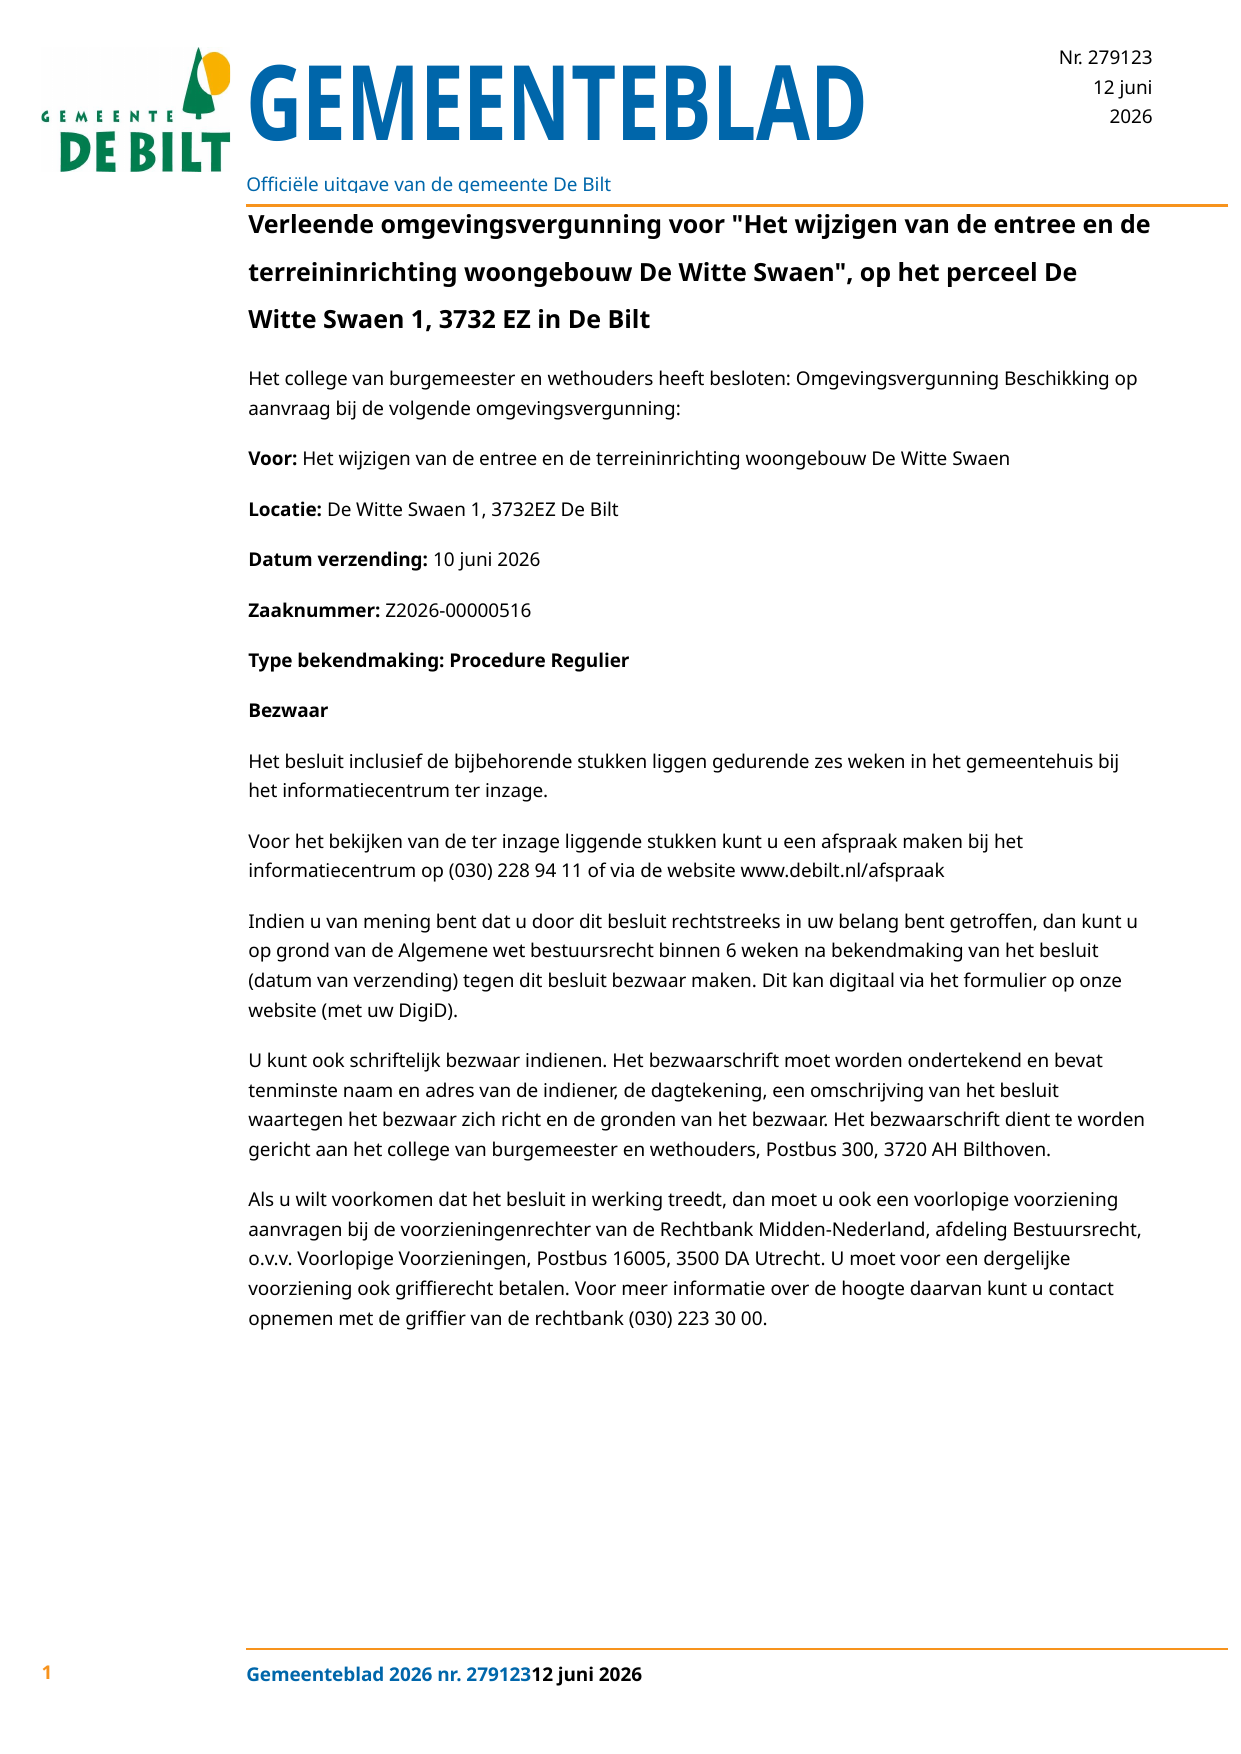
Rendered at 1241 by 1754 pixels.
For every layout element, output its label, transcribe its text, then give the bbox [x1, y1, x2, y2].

text Voor het bekijken van de ter inzage liggende stukken kunt u een afspraak maken bij het informatiecentrum op (030) 228 94 11 of via de website www.debilt.nl/afspraak [248, 828, 1152, 883]
text U kunt ook schriftelijk bezwaar indienen. Het bezwaarschrift moet worden ondertekend en bevat tenminste naam en adres van de indiener, de dagtekening, een omschrijving van het besluit waartegen het bezwaar zich richt en de gronden van het bezwaar. Het bezwaarschrift dient te worden gericht aan het college van burgemeester en wethouders, Postbus 300, 3720 AH Bilthoven. [248, 1047, 1152, 1162]
text Als u wilt voorkomen dat het besluit in werking treedt, dan moet u ook een voorlopige voorziening aanvragen bij de voorzieningenrechter van de Rechtbank Midden-Nederland, afdeling Bestuursrecht, o.v.v. Voorlopige Voorzieningen, Postbus 16005, 3500 DA Utrecht. U moet voor een dergelijke voorziening ook griffierecht betalen. Voor meer informatie over de hoogte daarvan kunt u contact opnemen met de griffier van de rechtbank (030) 223 30 00. [248, 1186, 1152, 1330]
text Voor: Het wijzigen van de entree en de terreininrichting woongebouw De Witte Swaen [248, 446, 1152, 471]
text Datum verzending: 10 juni 2026 [248, 546, 1152, 572]
text Locatie: De Witte Swaen 1, 3732EZ De Bilt [248, 496, 1152, 522]
text Bezwaar [248, 698, 1152, 723]
text Verleende omgevingsvergunning voor "Het wijzigen van de entree en de terreininrichting woongebouw De Witte Swaen", op het perceel De Witte Swaen 1, 3732 EZ in De Bilt [248, 207, 1152, 336]
text Het college van burgemeester en wethouders heeft besloten: Omgevingsvergunning Beschikking op aanvraag bij de volgende omgevingsvergunning: [248, 366, 1152, 421]
text Het besluit inclusief de bijbehorende stukken liggen gedurende zes weken in het gemeentehuis bij het informatiecentrum ter inzage. [248, 748, 1152, 803]
text Zaaknummer: Z2026-00000516 [248, 597, 1152, 622]
text Type bekendmaking: Procedure Regulier [248, 647, 1152, 673]
text Indien u van mening bent dat u door dit besluit rechtstreeks in uw belang bent getroffen, dan kunt u op grond van de Algemene wet bestuursrecht binnen 6 weken na bekendmaking van het besluit (datum van verzending) tegen dit besluit bezwaar maken. Dit kan digitaal via het formulier op onze website (met uw DigiD). [248, 908, 1152, 1022]
picture [41, 47, 231, 172]
